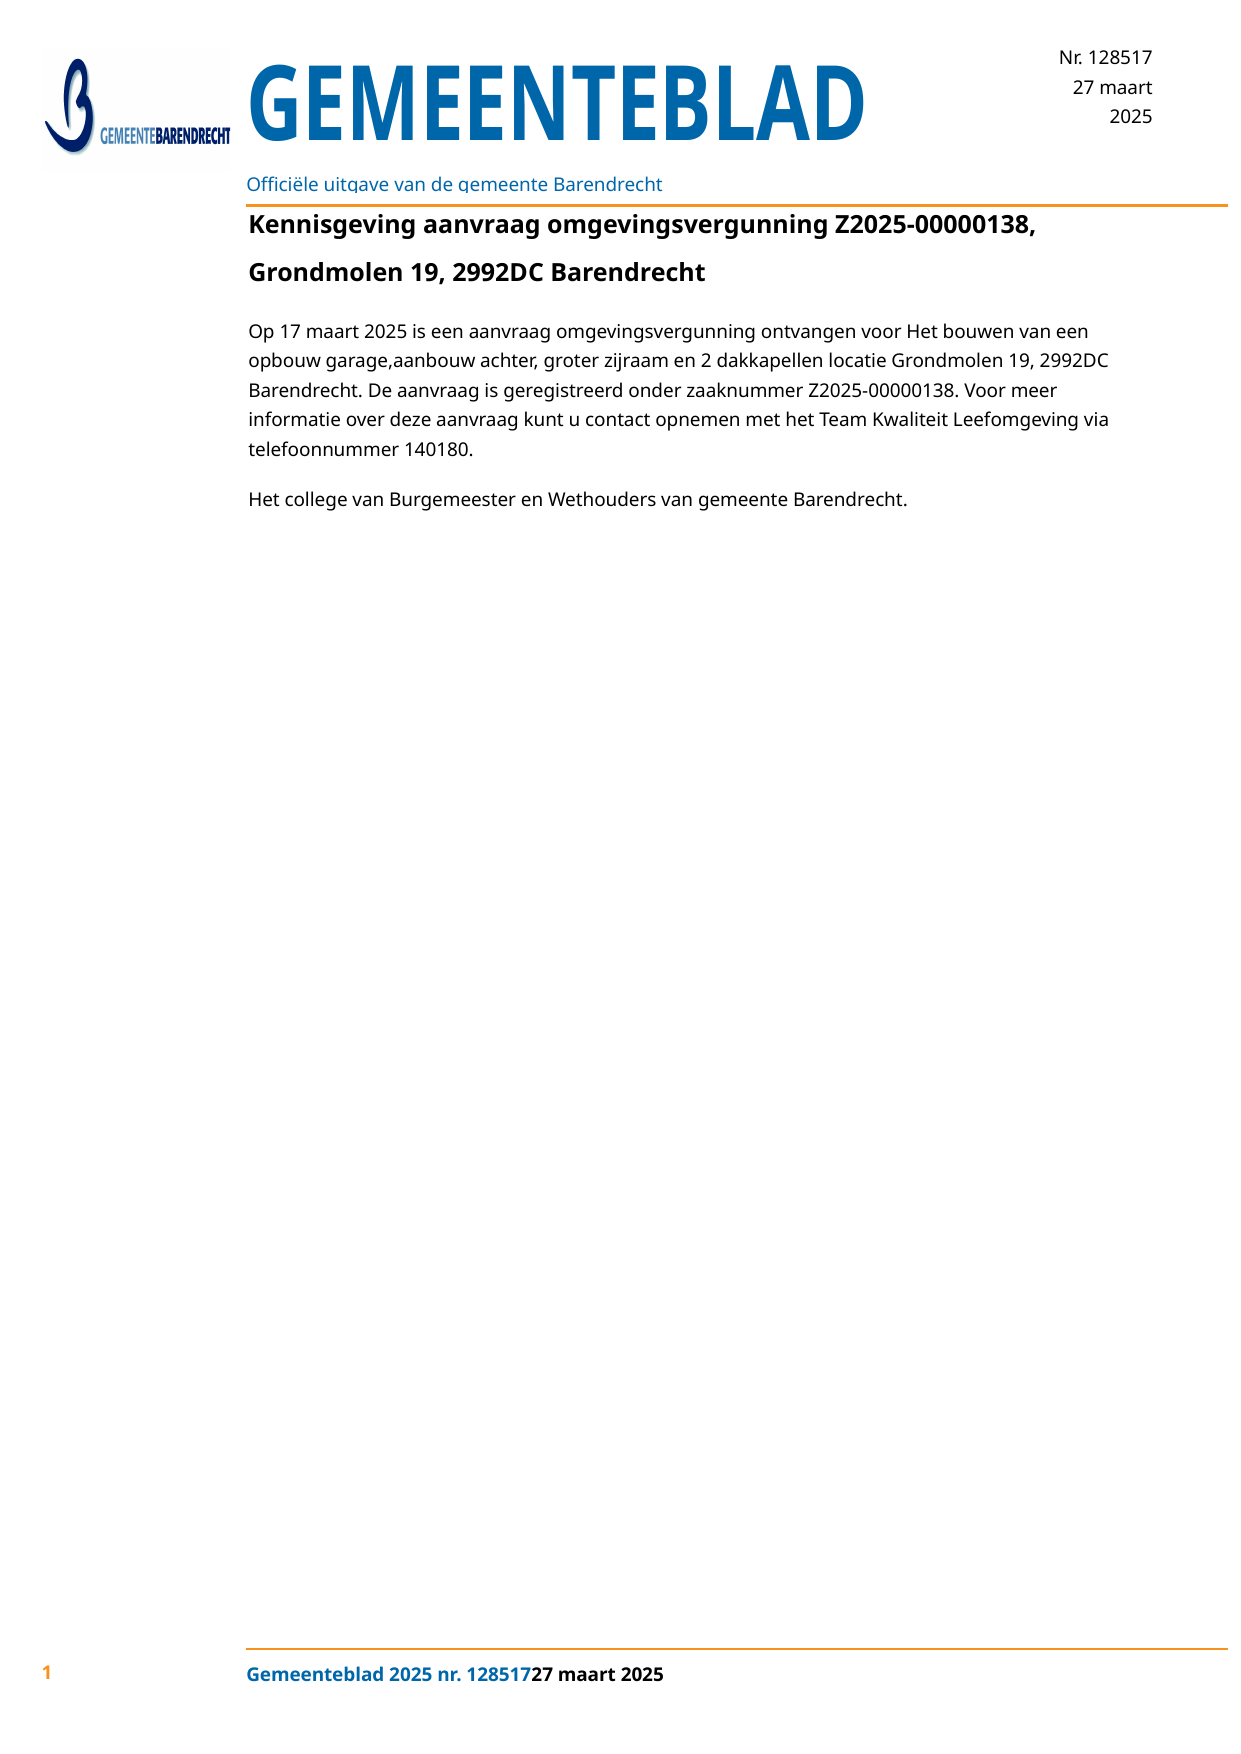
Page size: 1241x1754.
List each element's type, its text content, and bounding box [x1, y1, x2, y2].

text Op 17 maart 2025 is een aanvraag omgevingsvergunning ontvangen voor Het bouwen van een opbouw garage,aanbouw achter, groter zijraam en 2 dakkapellen locatie Grondmolen 19, 2992DC Barendrecht. De aanvraag is geregistreerd onder zaaknummer Z2025-00000138. Voor meer informatie over deze aanvraag kunt u contact opnemen met het Team Kwaliteit Leefomgeving via telefoonnummer 140180. [248, 318, 1152, 462]
picture [41, 47, 231, 172]
text Kennisgeving aanvraag omgevingsvergunning Z2025-00000138, Grondmolen 19, 2992DC Barendrecht [248, 207, 1152, 288]
text Het college van Burgemeester en Wethouders van gemeente Barendrecht. [248, 487, 1152, 512]
